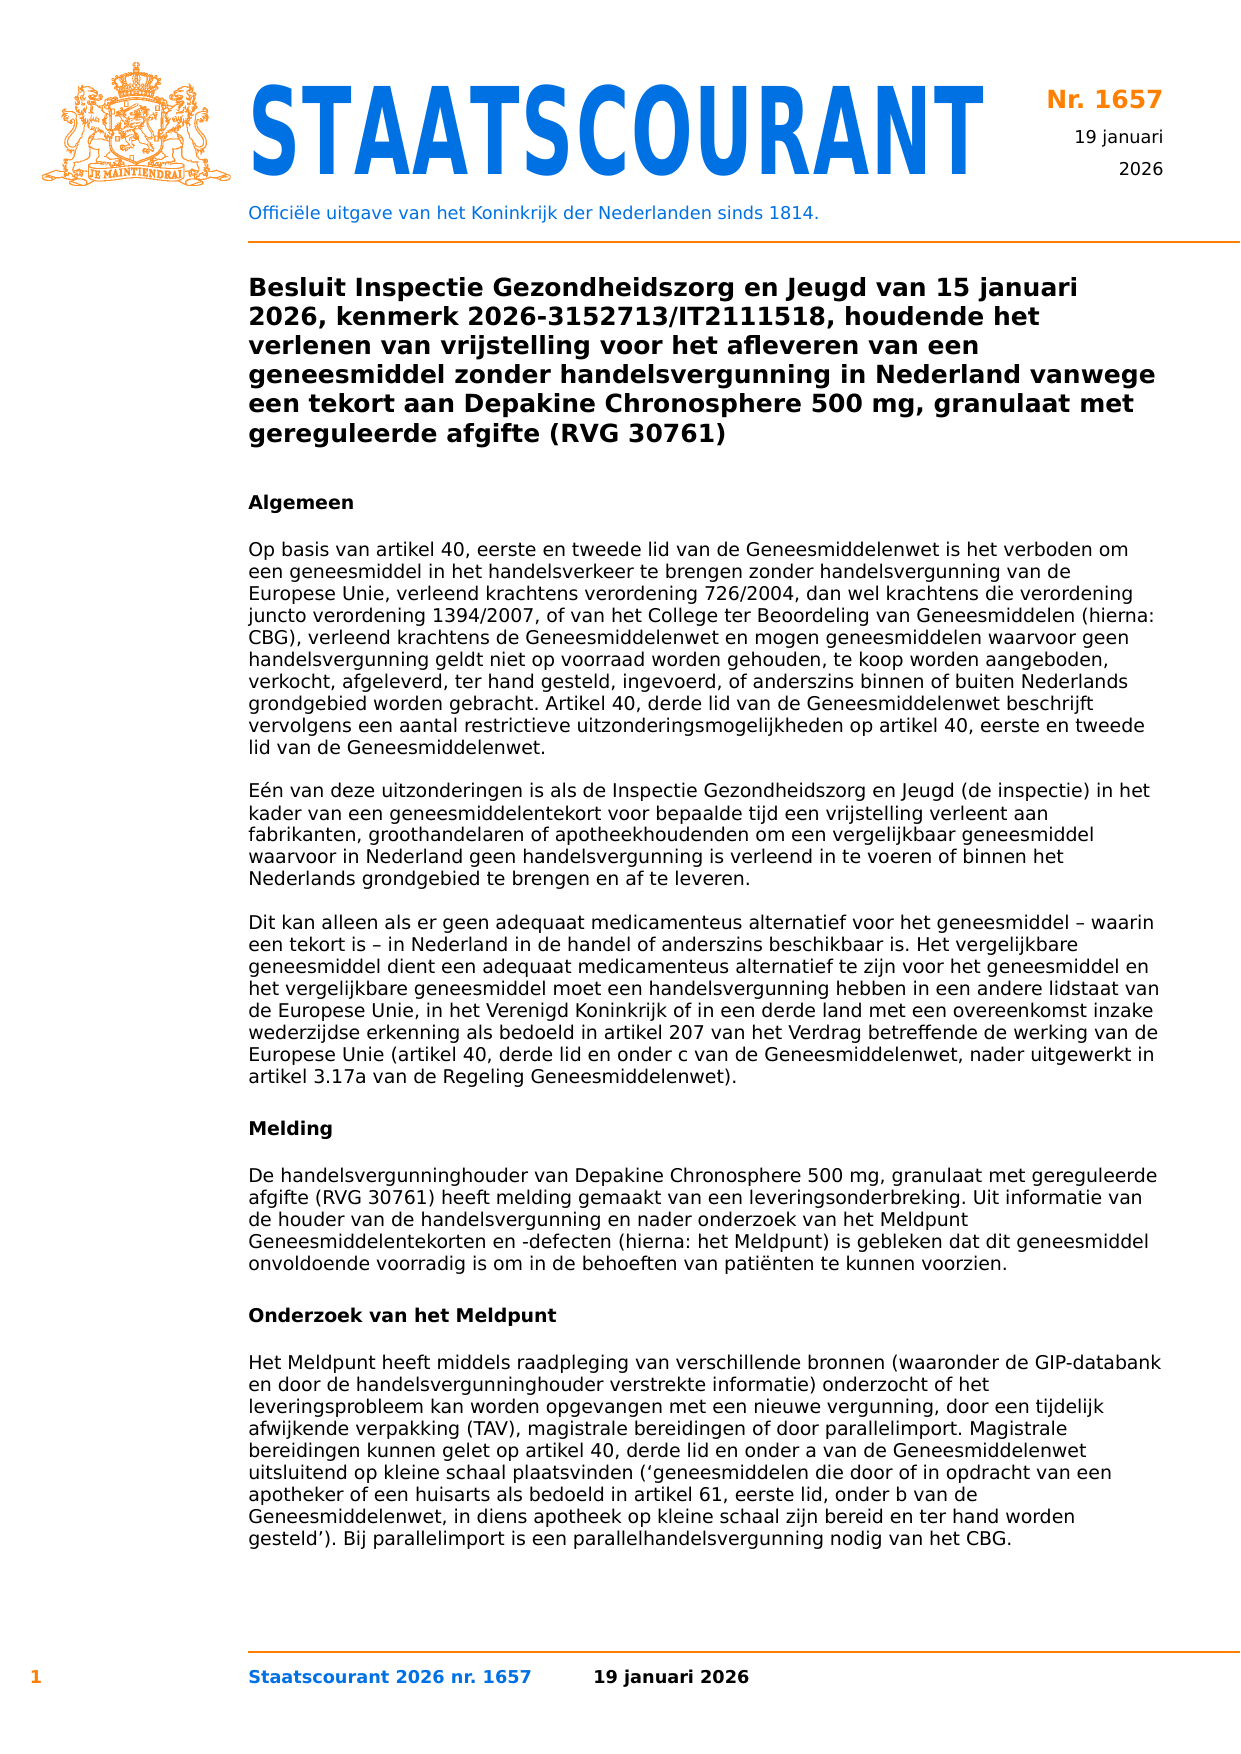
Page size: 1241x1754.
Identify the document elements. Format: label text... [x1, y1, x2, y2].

text Eén van deze uitzonderingen is als de Inspectie Gezondheidszorg en Jeugd (de inspectie) in het kader van een geneesmiddelentekort voor bepaalde tijd een vrijstelling verleent aan fabrikanten, groothandelaren of apotheekhoudenden om een vergelijkbaar geneesmiddel waarvoor in Nederland geen handelsvergunning is verleend in te voeren of binnen het Nederlands grondgebied te brengen en af te leveren. [248, 780, 1163, 890]
text Dit kan alleen als er geen adequaat medicamenteus alternatief voor het geneesmiddel – waarin een tekort is – in Nederland in de handel of anderszins beschikbaar is. Het vergelijkbare geneesmiddel dient een adequaat medicamenteus alternatief te zijn voor het geneesmiddel en het vergelijkbare geneesmiddel moet een handelsvergunning hebben in een andere lidstaat van de Europese Unie, in het Verenigd Koninkrijk of in een derde land met een overeenkomst inzake wederzijdse erkenning als bedoeld in artikel 207 van het Verdrag betreffende de werking van de Europese Unie (artikel 40, derde lid en onder c van de Geneesmiddelenwet, nader uitgewerkt in artikel 3.17a van de Regeling Geneesmiddelenwet). [248, 912, 1163, 1088]
table_header STAATSCOURANT [248, 62, 998, 203]
subtitle Onderzoek van het Meldpunt [248, 1305, 1163, 1327]
subtitle Algemeen [248, 492, 1163, 514]
table_cell Officiële uitgave van het Koninkrijk der Nederlanden sinds 1814. [248, 203, 1240, 241]
text Het Meldpunt heeft middels raadpleging van verschillende bronnen (waaronder de GIP-databank en door de handelsvergunninghouder verstrekte informatie) onderzocht of het leveringsprobleem kan worden opgevangen met een nieuwe vergunning, door een tijdelijk afwijkende verpakking (TAV), magistrale bereidingen of door parallelimport. Magistrale bereidingen kunnen gelet op artikel 40, derde lid en onder a van de Geneesmiddelenwet uitsluitend op kleine schaal plaatsvinden (‘geneesmiddelen die door of in opdracht van een apotheker of een huisarts als bedoeld in artikel 61, eerste lid, onder b van de Geneesmiddelenwet, in diens apotheek op kleine schaal zijn bereid en ter hand worden gesteld’). Bij parallelimport is een parallelhandelsvergunning nodig van het CBG. [248, 1352, 1163, 1550]
picture [41, 62, 231, 186]
text Op basis van artikel 40, eerste en tweede lid van de Geneesmiddelenwet is het verboden om een geneesmiddel in het handelsverkeer te brengen zonder handelsvergunning van de Europese Unie, verleend krachtens verordening 726/2004, dan wel krachtens die verordening juncto verordening 1394/2007, of van het College ter Beoordeling van Geneesmiddelen (hierna: CBG), verleend krachtens de Geneesmiddelenwet en mogen geneesmiddelen waarvoor geen handelsvergunning geldt niet op voorraad worden gehouden, te koop worden aangeboden, verkocht, afgeleverd, ter hand gesteld, ingevoerd, of anderszins binnen of buiten Nederlands grondgebied worden gebracht. Artikel 40, derde lid van de Geneesmiddelenwet beschrijft vervolgens een aantal restrictieve uitzonderingsmogelijkheden op artikel 40, eerste en tweede lid van de Geneesmiddelenwet. [248, 539, 1163, 758]
table_cell 19 januari [998, 121, 1240, 153]
subtitle Melding [248, 1118, 1163, 1140]
text De handelsvergunninghouder van Depakine Chronosphere 500 mg, granulaat met gereguleerde afgifte (RVG 30761) heeft melding gemaakt van een leveringsonderbreking. Uit informatie van de houder van de handelsvergunning en nader onderzoek van het Meldpunt Geneesmiddelentekorten en -defecten (hierna: het Meldpunt) is gebleken dat dit geneesmiddel onvoldoende voorradig is om in de behoeften van patiënten te kunnen voorzien. [248, 1165, 1163, 1275]
subtitle Besluit Inspectie Gezondheidszorg en Jeugd van 15 januari 2026, kenmerk 2026-3152713/IT2111518, houdende het verlenen van vrijstelling voor het afleveren van een geneesmiddel zonder handelsvergunning in Nederland vanwege een tekort aan Depakine Chronosphere 500 mg, granulaat met gereguleerde afgifte (RVG 30761) [248, 273, 1163, 448]
table_header Nr. 1657 [998, 62, 1240, 121]
table_cell 2026 [998, 153, 1240, 203]
table_header [25, 62, 248, 241]
